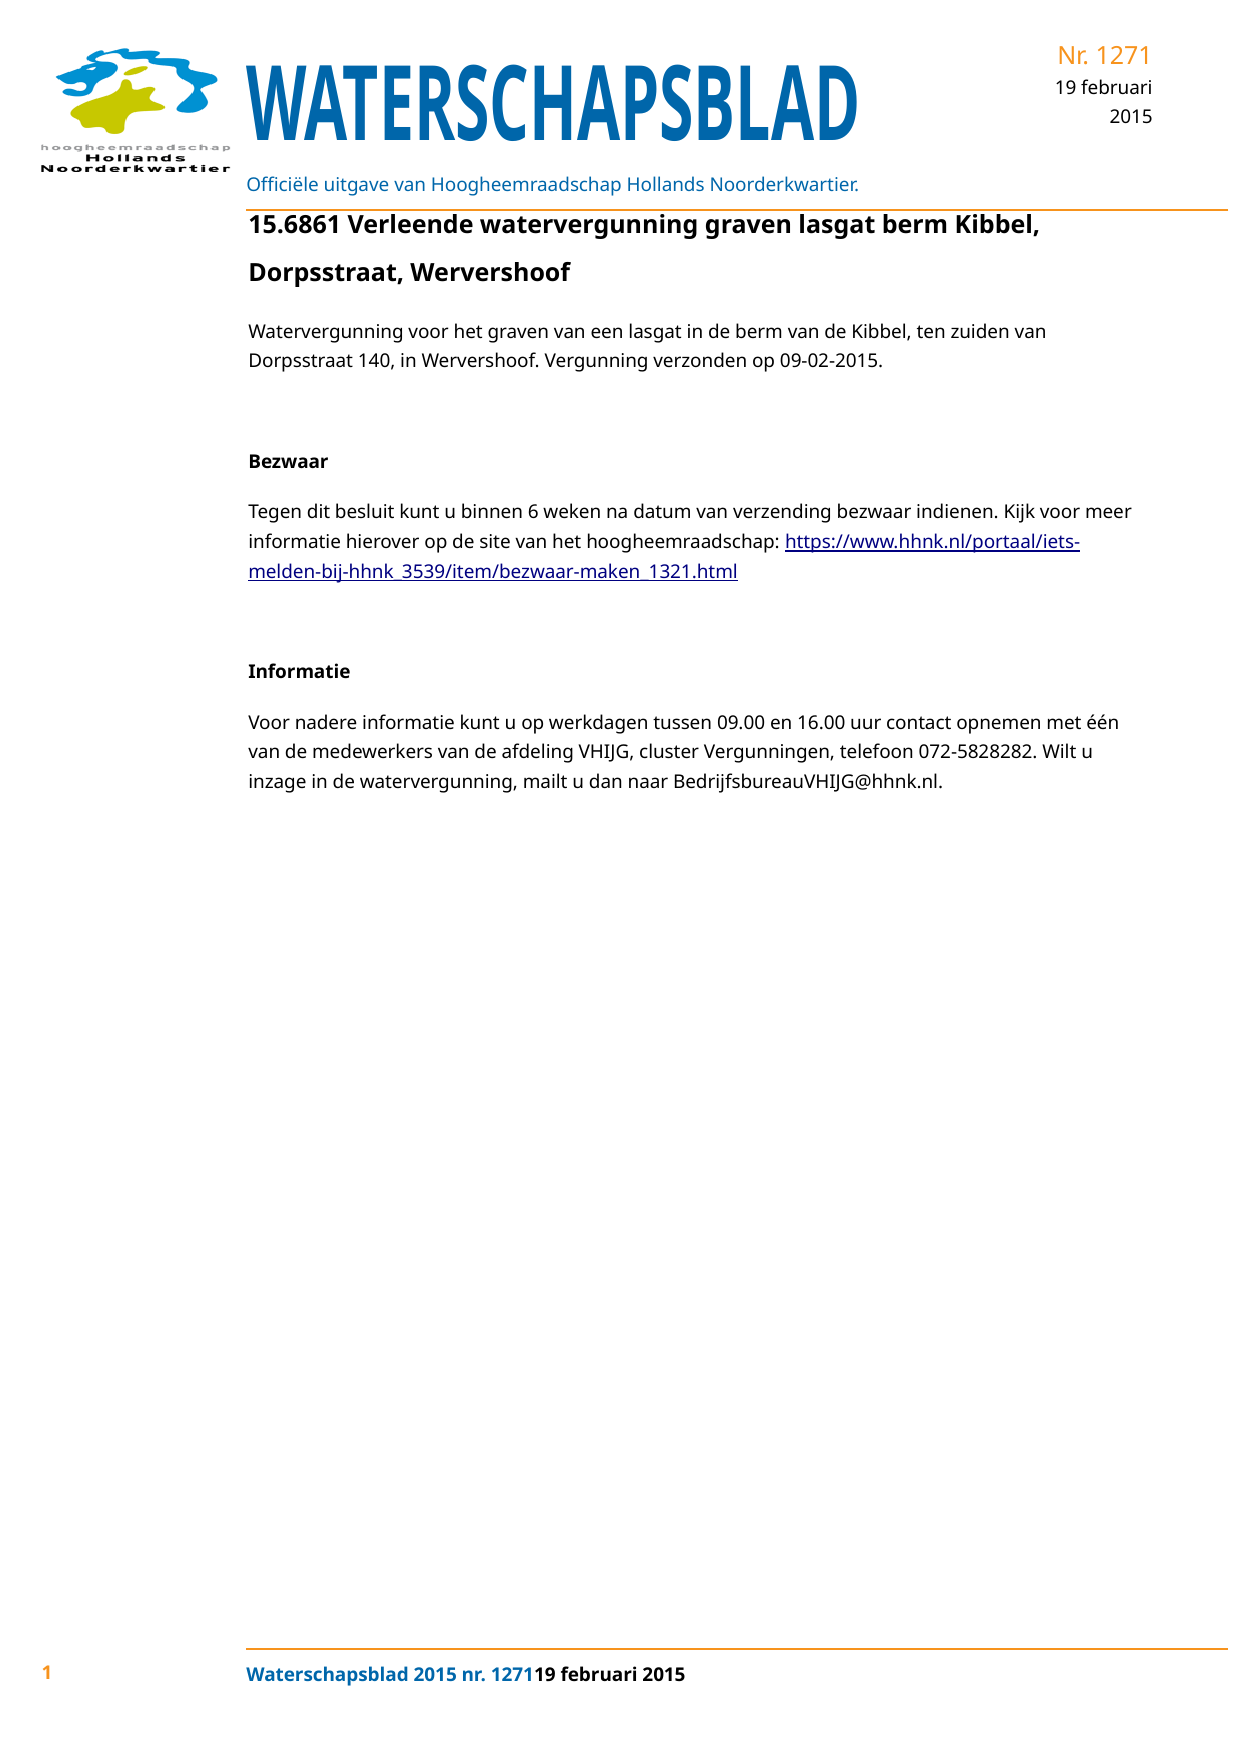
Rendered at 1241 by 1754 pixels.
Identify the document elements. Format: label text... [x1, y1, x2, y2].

text Bezwaar [248, 448, 1152, 474]
picture [41, 47, 231, 172]
text Informatie [248, 659, 1152, 684]
text Voor nadere informatie kunt u op werkdagen tussen 09.00 en 16.00 uur contact opnemen met één van de medewerkers van de afdeling VHIJG, cluster Vergunningen, telefoon 072-5828282. Wilt u inzage in de watervergunning, mailt u dan naar BedrijfsbureauVHIJG@hhnk.nl. [248, 709, 1152, 794]
text 15.6861 Verleende watervergunning graven lasgat berm Kibbel, Dorpsstraat, Wervershoof [248, 211, 1152, 288]
text Watervergunning voor het graven van een lasgat in de berm van de Kibbel, ten zuiden van Dorpsstraat 140, in Wervershoof. Vergunning verzonden op 09-02-2015. [248, 318, 1152, 373]
text Tegen dit besluit kunt u binnen 6 weken na datum van verzending bezwaar indienen. Kijk voor meer informatie hierover op de site van het hoogheemraadschap: https://www.hhnk.nl/portaal/iets-melden-bij-hhnk_3539/item/bezwaar-maken_1321.html [248, 499, 1152, 584]
